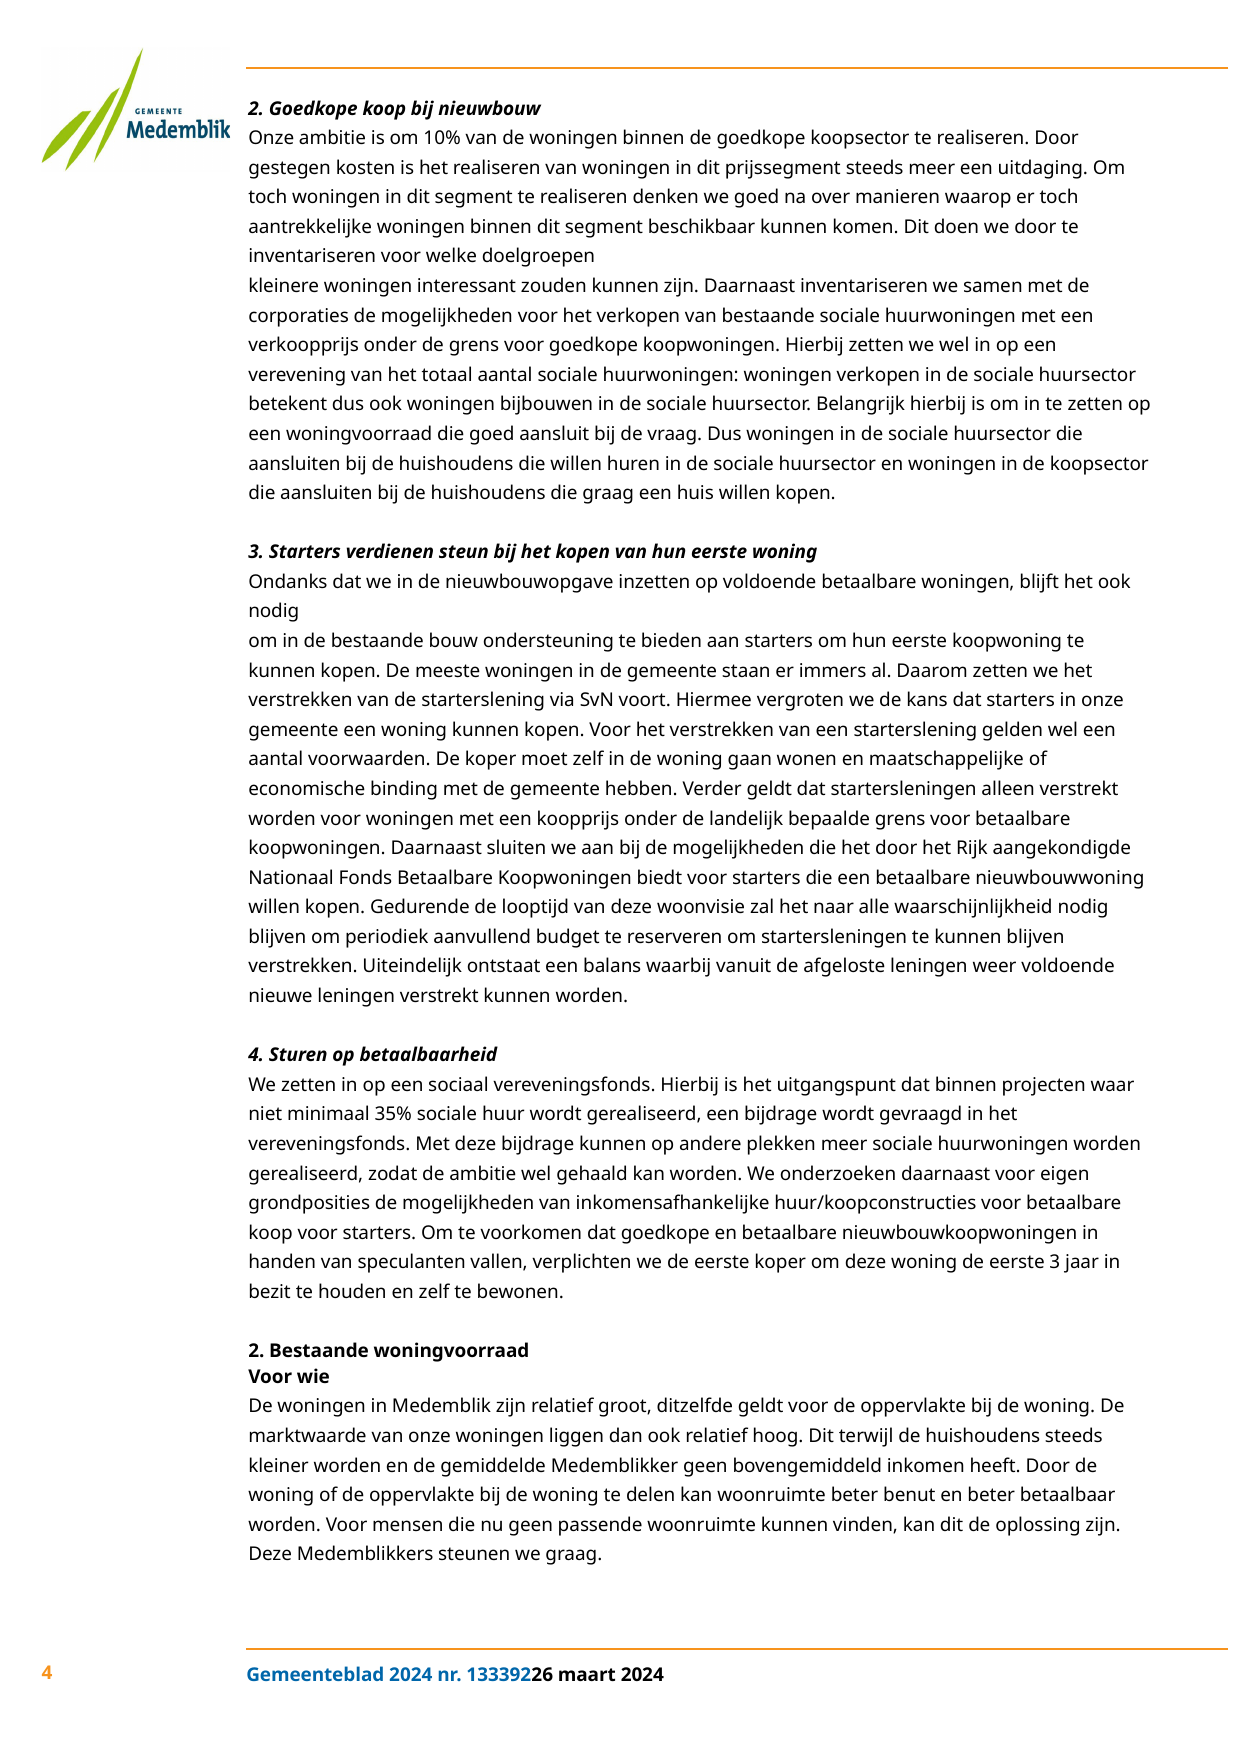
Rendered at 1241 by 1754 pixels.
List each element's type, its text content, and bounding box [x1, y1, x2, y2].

text De woningen in Medemblik zijn relatief groot, ditzelfde geldt voor de oppervlakte bij de woning. De marktwaarde van onze woningen liggen dan ook relatief hoog. Dit terwijl de huishoudens steeds kleiner worden en de gemiddelde Medemblikker geen bovengemiddeld inkomen heeft. Door de woning of de oppervlakte bij de woning te delen kan woonruimte beter benut en beter betaalbaar worden. Voor mensen die nu geen passende woonruimte kunnen vinden, kan dit de oplossing zijn. Deze Medemblikkers steunen we graag. [248, 1393, 1152, 1566]
text Ondanks dat we in de nieuwbouwopgave inzetten op voldoende betaalbare woningen, blijft het ook nodig [248, 568, 1152, 623]
text om in de bestaande bouw ondersteuning te bieden aan starters om hun eerste koopwoning te kunnen kopen. De meeste woningen in de gemeente staan er immers al. Daarom zetten we het verstrekken van de starterslening via SvN voort. Hiermee vergroten we de kans dat starters in onze gemeente een woning kunnen kopen. Voor het verstrekken van een starterslening gelden wel een aantal voorwaarden. De koper moet zelf in de woning gaan wonen en maatschappelijke of economische binding met de gemeente hebben. Verder geldt dat startersleningen alleen verstrekt worden voor woningen met een koopprijs onder de landelijk bepaalde grens voor betaalbare koopwoningen. Daarnaast sluiten we aan bij de mogelijkheden die het door het Rijk aangekondigde Nationaal Fonds Betaalbare Koopwoningen biedt voor starters die een betaalbare nieuwbouwwoning willen kopen. Gedurende de looptijd van deze woonvisie zal het naar alle waarschijnlijkheid nodig blijven om periodiek aanvullend budget te reserveren om startersleningen te kunnen blijven verstrekken. Uiteindelijk ontstaat een balans waarbij vanuit de afgeloste leningen weer voldoende nieuwe leningen verstrekt kunnen worden. [248, 627, 1152, 1008]
text kleinere woningen interessant zouden kunnen zijn. Daarnaast inventariseren we samen met de corporaties de mogelijkheden voor het verkopen van bestaande sociale huurwoningen met een verkoopprijs onder de grens voor goedkope koopwoningen. Hierbij zetten we wel in op een verevening van het totaal aantal sociale huurwoningen: woningen verkopen in de sociale huursector betekent dus ook woningen bijbouwen in de sociale huursector. Belangrijk hierbij is om in te zetten op een woningvoorraad die goed aansluit bij de vraag. Dus woningen in de sociale huursector die aansluiten bij de huishoudens die willen huren in de sociale huursector en woningen in de koopsector die aansluiten bij de huishoudens die graag een huis willen kopen. [248, 272, 1152, 505]
text 2. Bestaande woningvoorraad [248, 1337, 1152, 1363]
text 4. Sturen op betaalbaarheid [248, 1041, 1152, 1067]
text We zetten in op een sociaal vereveningsfonds. Hierbij is het uitgangspunt dat binnen projecten waar niet minimaal 35% sociale huur wordt gerealiseerd, een bijdrage wordt gevraagd in het vereveningsfonds. Met deze bijdrage kunnen op andere plekken meer sociale huurwoningen worden gerealiseerd, zodat de ambitie wel gehaald kan worden. We onderzoeken daarnaast voor eigen grondposities de mogelijkheden van inkomensafhankelijke huur/koopconstructies voor betaalbare koop voor starters. Om te voorkomen dat goedkope en betaalbare nieuwbouwkoopwoningen in handen van speculanten vallen, verplichten we de eerste koper om deze woning de eerste 3 jaar in bezit te houden en zelf te bewonen. [248, 1071, 1152, 1304]
text 3. Starters verdienen steun bij het kopen van hun eerste woning [248, 538, 1152, 564]
picture [41, 47, 231, 172]
text Onze ambitie is om 10% van de woningen binnen de goedkope koopsector te realiseren. Door gestegen kosten is het realiseren van woningen in dit prijssegment steeds meer een uitdaging. Om toch woningen in dit segment te realiseren denken we goed na over manieren waarop er toch aantrekkelijke woningen binnen dit segment beschikbaar kunnen komen. Dit doen we door te inventariseren voor welke doelgroepen [248, 124, 1152, 268]
text 2. Goedkope koop bij nieuwbouw [248, 95, 1152, 121]
text Voor wie [248, 1363, 1152, 1389]
